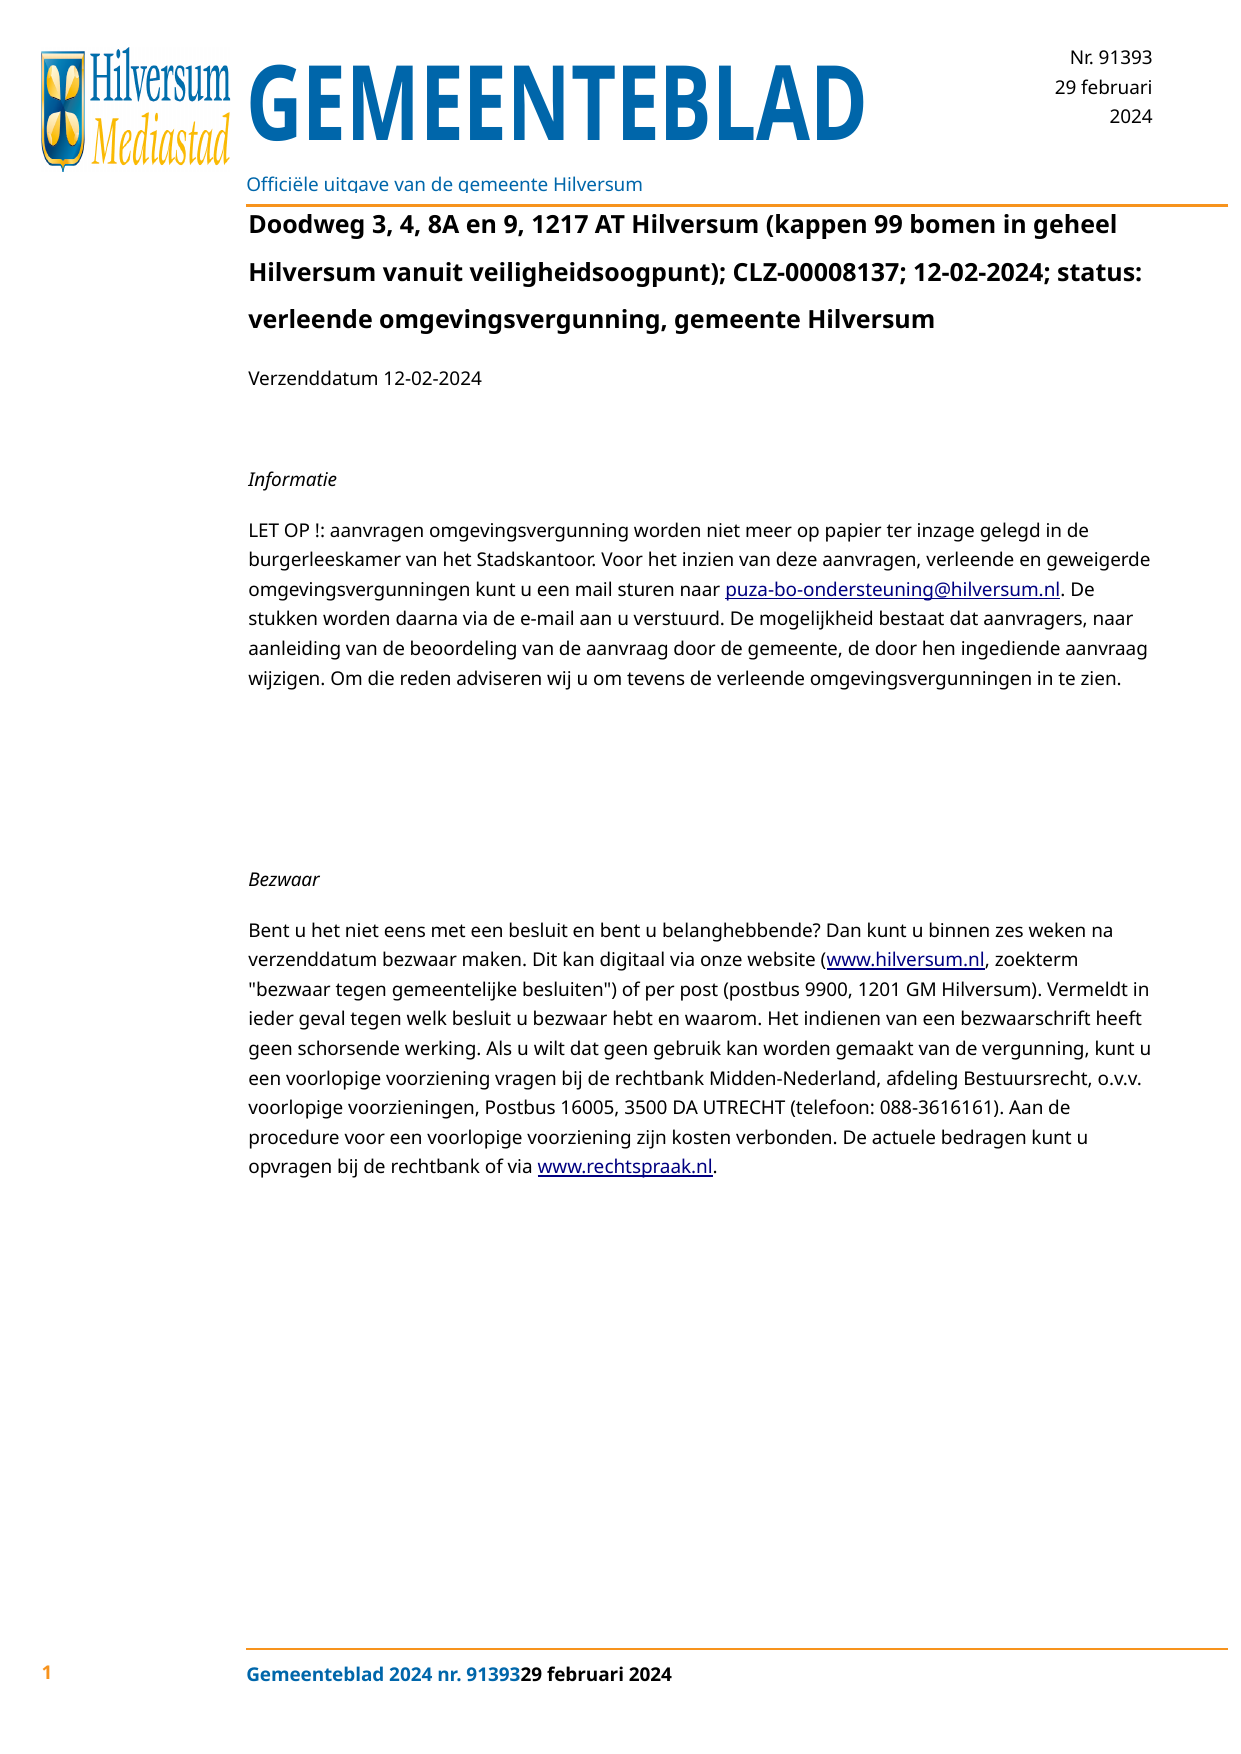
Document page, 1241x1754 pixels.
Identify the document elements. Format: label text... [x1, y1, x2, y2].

text Bezwaar [248, 866, 1152, 892]
text LET OP !: aanvragen omgevingsvergunning worden niet meer op papier ter inzage gelegd in de burgerleeskamer van het Stadskantoor. Voor het inzien van deze aanvragen, verleende en geweigerde omgevingsvergunningen kunt u een mail sturen naar puza-bo-ondersteuning@hilversum.nl. De stukken worden daarna via de e-mail aan u verstuurd. De mogelijkheid bestaat dat aanvragers, naar aanleiding van de beoordeling van de aanvraag door de gemeente, de door hen ingediende aanvraag wijzigen. Om die reden adviseren wij u om tevens de verleende omgevingsvergunningen in te zien. [248, 517, 1152, 690]
text Bent u het niet eens met een besluit en bent u belanghebbende? Dan kunt u binnen zes weken na verzenddatum bezwaar maken. Dit kan digitaal via onze website (www.hilversum.nl, zoekterm "bezwaar tegen gemeentelijke besluiten") of per post (postbus 9900, 1201 GM Hilversum). Vermeldt in ieder geval tegen welk besluit u bezwaar hebt en waarom. Het indienen van een bezwaarschrift heeft geen schorsende werking. Als u wilt dat geen gebruik kan worden gemaakt van de vergunning, kunt u een voorlopige voorziening vragen bij de rechtbank Midden-Nederland, afdeling Bestuursrecht, o.v.v. voorlopige voorzieningen, Postbus 16005, 3500 DA UTRECHT (telefoon: 088-3616161). Aan de procedure voor een voorlopige voorziening zijn kosten verbonden. De actuele bedragen kunt u opvragen bij de rechtbank of via www.rechtspraak.nl. [248, 917, 1152, 1179]
text Doodweg 3, 4, 8A en 9, 1217 AT Hilversum (kappen 99 bomen in geheel Hilversum vanuit veiligheidsoogpunt); CLZ-00008137; 12-02-2024; status: verleende omgevingsvergunning, gemeente Hilversum [248, 207, 1152, 336]
text Verzenddatum 12-02-2024 [248, 366, 1152, 391]
picture [41, 47, 231, 172]
text Informatie [248, 466, 1152, 492]
